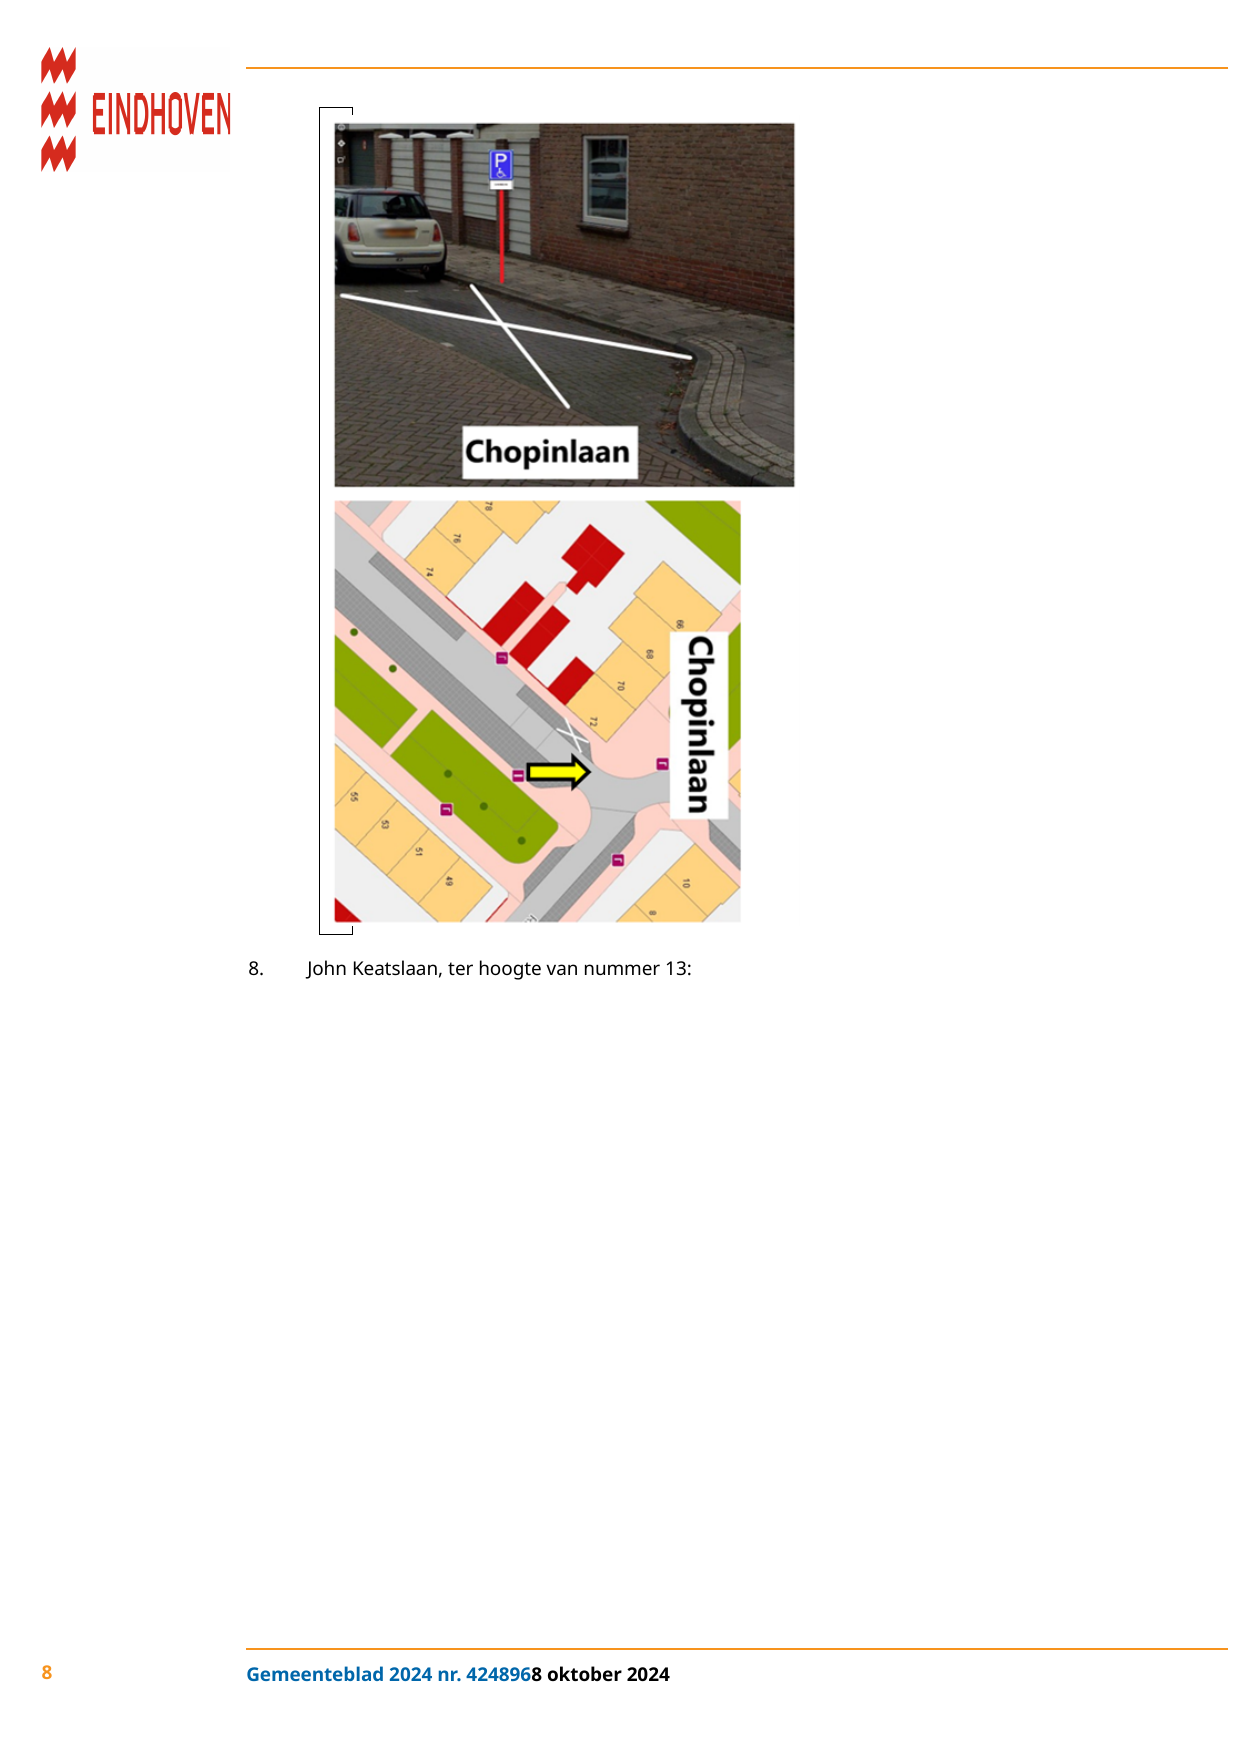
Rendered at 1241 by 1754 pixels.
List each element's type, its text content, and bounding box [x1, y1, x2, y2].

picture [327, 115, 801, 926]
picture [41, 47, 231, 172]
list John Keatslaan, ter hoogte van nummer 13: [248, 956, 1152, 981]
